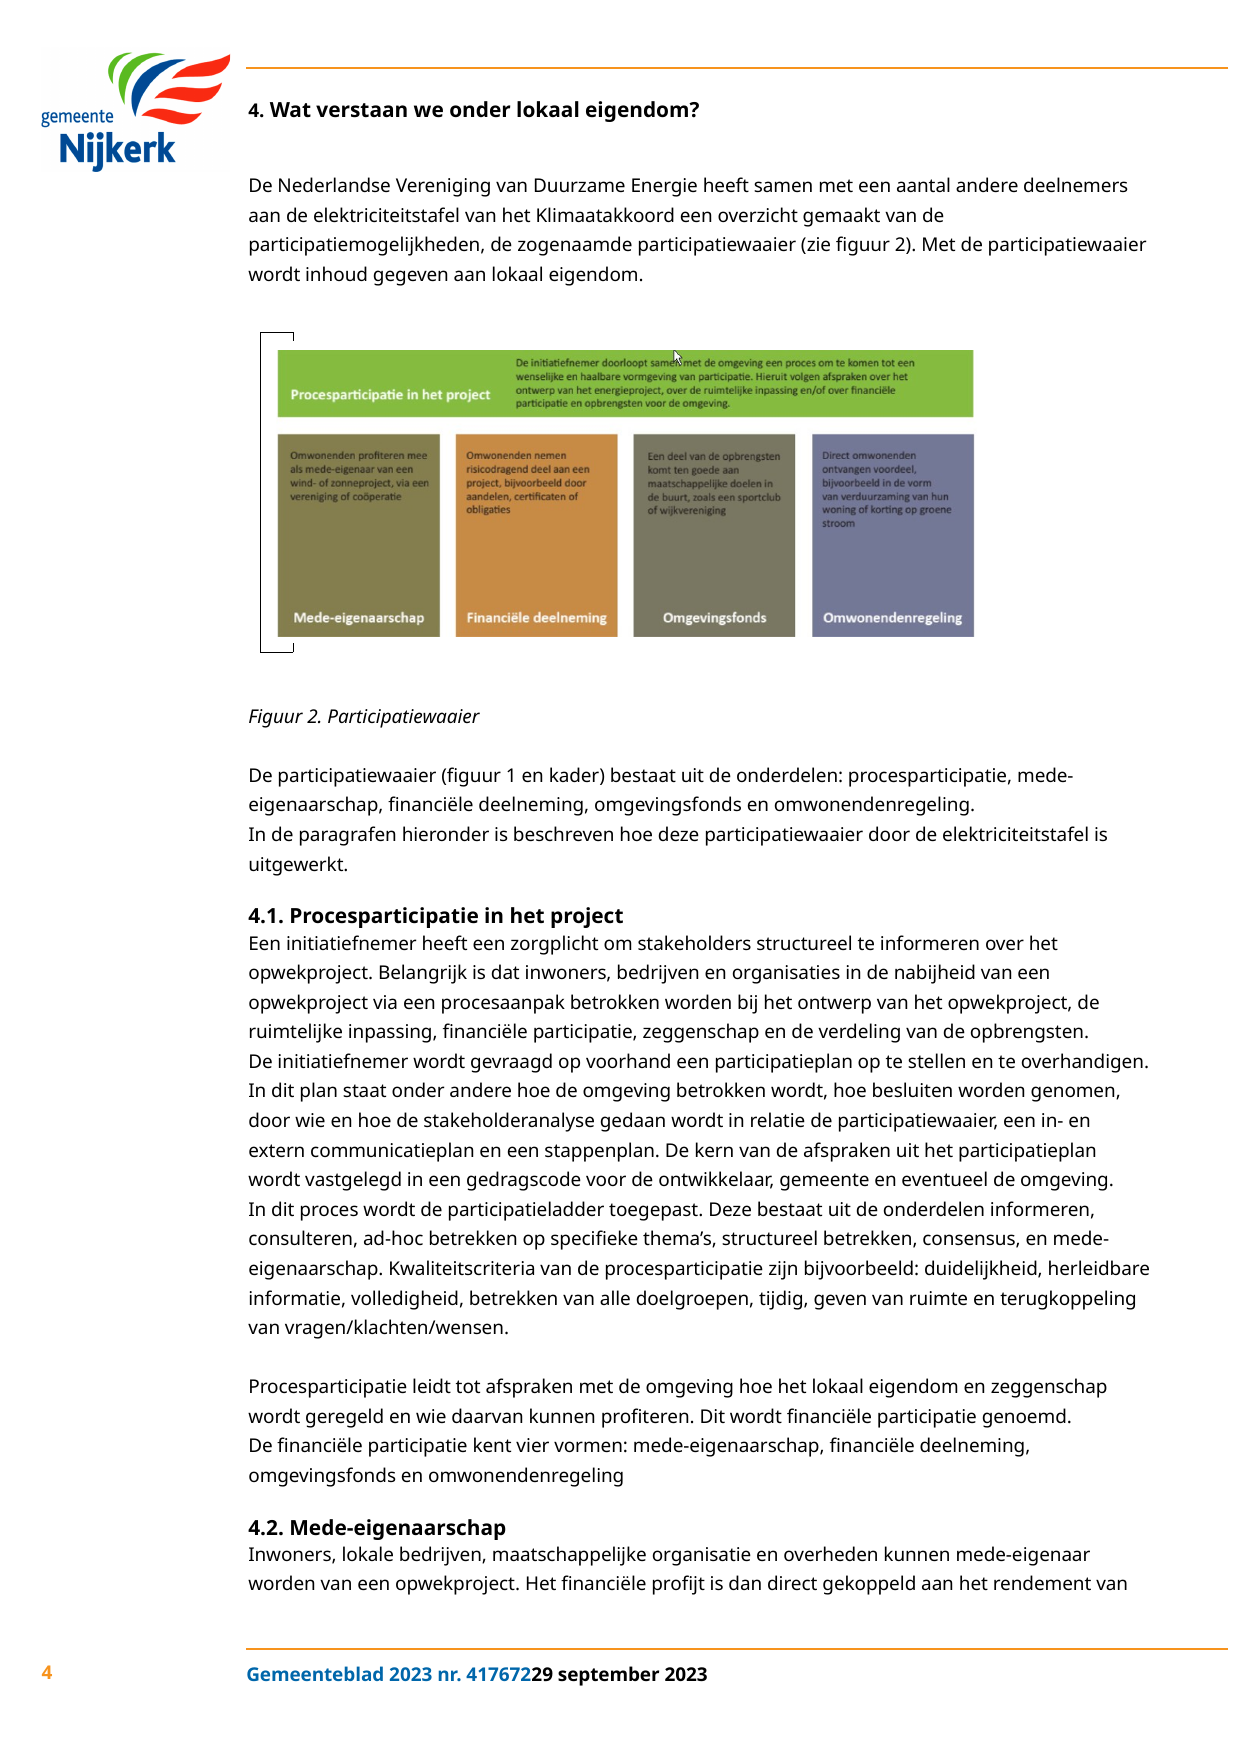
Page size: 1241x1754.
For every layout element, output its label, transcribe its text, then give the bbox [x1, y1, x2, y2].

text De initiatiefnemer wordt gevraagd op voorhand een participatieplan op te stellen en te overhandigen. In dit plan staat onder andere hoe de omgeving betrokken wordt, hoe besluiten worden genomen, door wie en hoe de stakeholderanalyse gedaan wordt in relatie de participatiewaaier, een in- en extern communicatieplan en een stappenplan. De kern van de afspraken uit het participatieplan wordt vastgelegd in een gedragscode voor de ontwikkelaar, gemeente en eventueel de omgeving. [248, 1048, 1152, 1192]
text 4.2. Mede-eigenaarschap [248, 1513, 1152, 1541]
text 4. Wat verstaan we onder lokaal eigendom? [248, 95, 1152, 123]
text Procesparticipatie leidt tot afspraken met de omgeving hoe het lokaal eigendom en zeggenschap wordt geregeld en wie daarvan kunnen profiteren. Dit wordt financiële participatie genoemd. [248, 1373, 1152, 1429]
text In de paragrafen hieronder is beschreven hoe deze participatiewaaier door de elektriciteitstafel is uitgewerkt. [248, 821, 1152, 877]
text De financiële participatie kent vier vormen: mede-eigenaarschap, financiële deelneming, omgevingsfonds en omwonendenregeling [248, 1433, 1152, 1488]
text De Nederlandse Vereniging van Duurzame Energie heeft samen met een aantal andere deelnemers aan de elektriciteitstafel van het Klimaatakkoord een overzicht gemaakt van de participatiemogelijkheden, de zogenaamde participatiewaaier (zie figuur 2). Met de participatiewaaier wordt inhoud gegeven aan lokaal eigendom. [248, 172, 1152, 287]
text 4.1. Procesparticipatie in het project [248, 901, 1152, 930]
text Een initiatiefnemer heeft een zorgplicht om stakeholders structureel te informeren over het opwekproject. Belangrijk is dat inwoners, bedrijven en organisaties in de nabijheid van een opwekproject via een procesaanpak betrokken worden bij het ontwerp van het opwekproject, de ruimtelijke inpassing, financiële participatie, zeggenschap en de verdeling van de opbrengsten. [248, 930, 1152, 1044]
text De participatiewaaier (figuur 1 en kader) bestaat uit de onderdelen: procesparticipatie, mede-eigenaarschap, financiële deelneming, omgevingsfonds en omwonendenregeling. [248, 762, 1152, 817]
text Inwoners, lokale bedrijven, maatschappelijke organisatie en overheden kunnen mede-eigenaar worden van een opwekproject. Het financiële profijt is dan direct gekoppeld aan het rendement van [248, 1541, 1152, 1596]
picture [268, 341, 978, 643]
picture [41, 47, 231, 172]
text In dit proces wordt de participatieladder toegepast. Deze bestaat uit de onderdelen informeren, consulteren, ad-hoc betrekken op specifieke thema’s, structureel betrekken, consensus, en mede-eigenaarschap. Kwaliteitscriteria van de procesparticipatie zijn bijvoorbeeld: duidelijkheid, herleidbare informatie, volledigheid, betrekken van alle doelgroepen, tijdig, geven van ruimte en terugkoppeling van vragen/klachten/wensen. [248, 1196, 1152, 1340]
text Figuur 2. Participatiewaaier [248, 703, 1152, 729]
